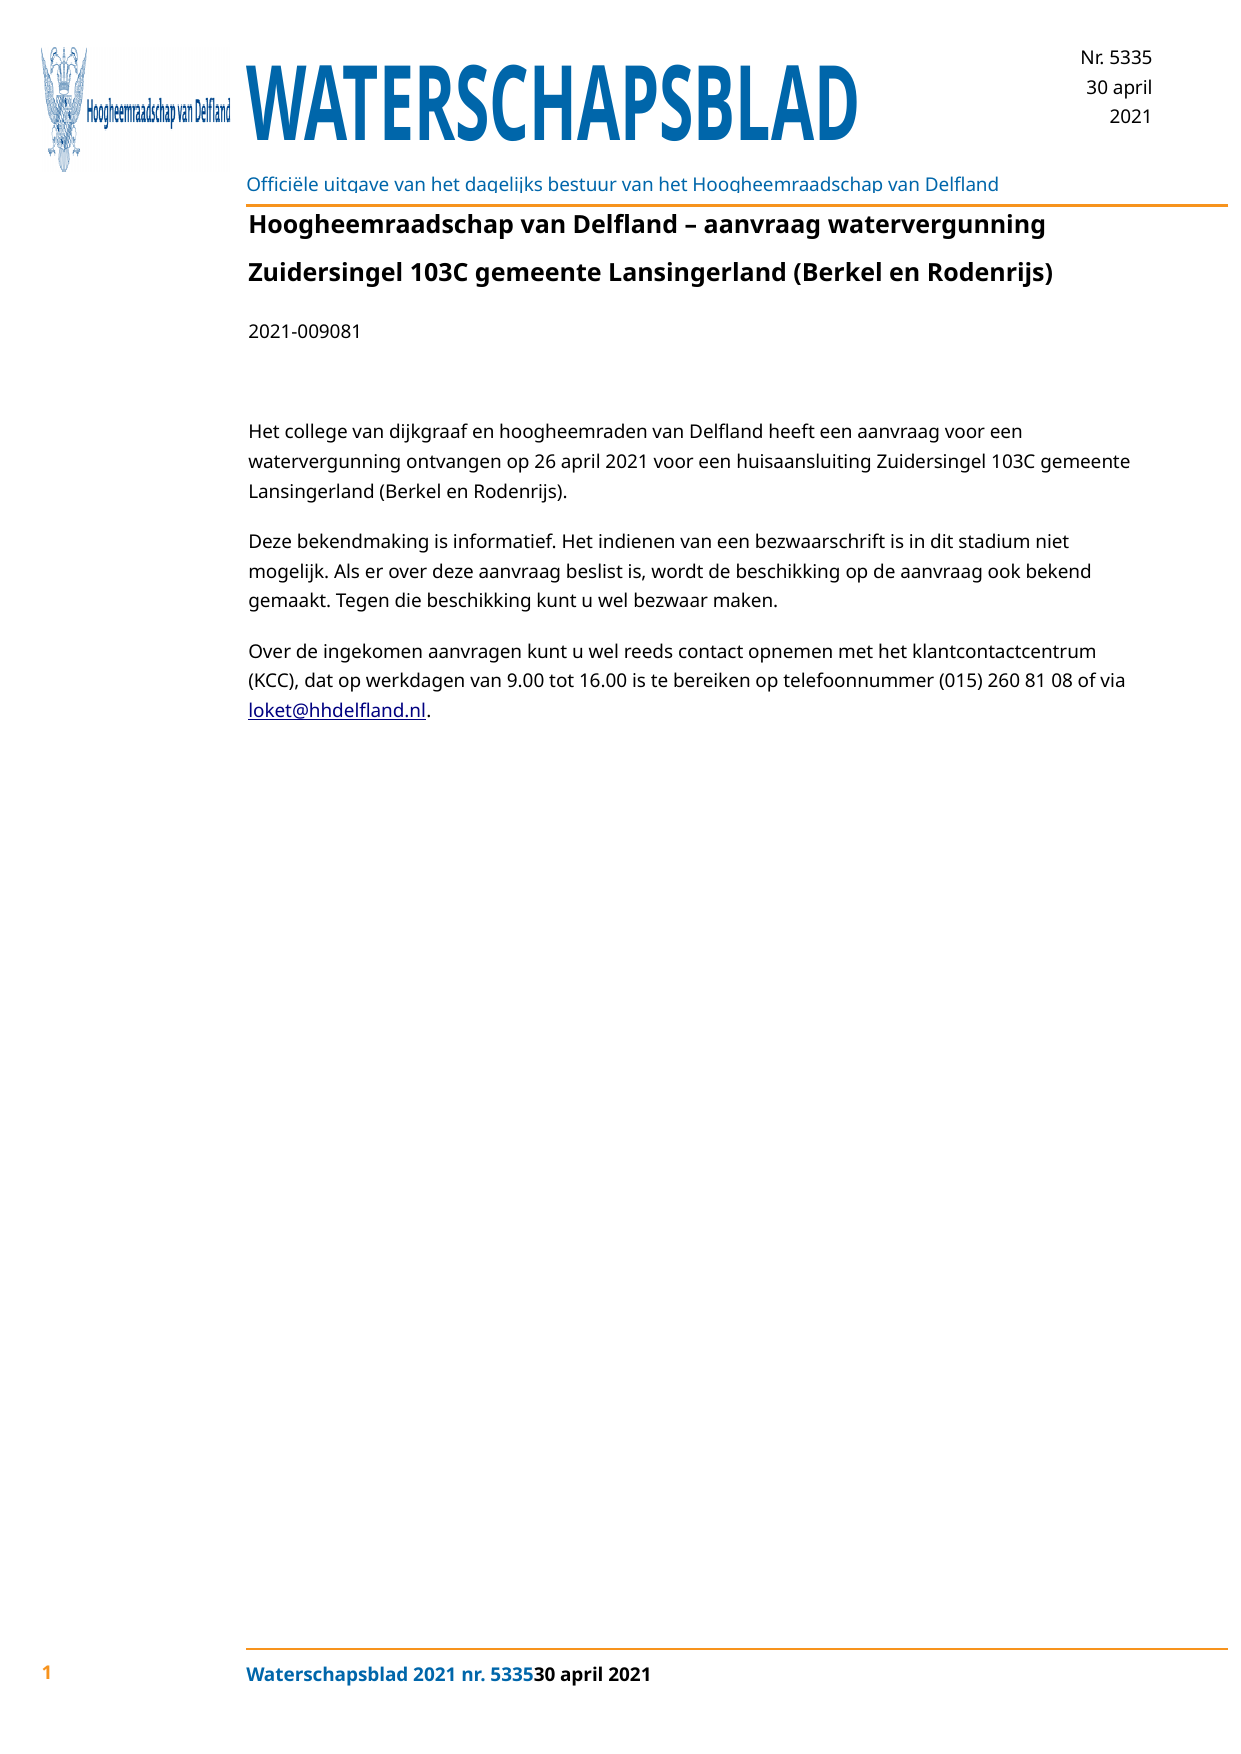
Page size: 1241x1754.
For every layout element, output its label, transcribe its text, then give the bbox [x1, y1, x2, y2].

text 2021-009081 [248, 318, 1152, 344]
text Het college van dijkgraaf en hoogheemraden van Delfland heeft een aanvraag voor een watervergunning ontvangen op 26 april 2021 voor een huisaansluiting Zuidersingel 103C gemeente Lansingerland (Berkel en Rodenrijs). [248, 419, 1152, 504]
text Over de ingekomen aanvragen kunt u wel reeds contact opnemen met het klantcontactcentrum (KCC), dat op werkdagen van 9.00 tot 16.00 is te bereiken op telefoonnummer (015) 260 81 08 of via loket@hhdelfland.nl. [248, 638, 1152, 723]
picture [41, 47, 231, 172]
text Deze bekendmaking is informatief. Het indienen van een bezwaarschrift is in dit stadium niet mogelijk. Als er over deze aanvraag beslist is, wordt de beschikking op de aanvraag ook bekend gemaakt. Tegen die beschikking kunt u wel bezwaar maken. [248, 528, 1152, 613]
text Hoogheemraadschap van Delfland – aanvraag watervergunning Zuidersingel 103C gemeente Lansingerland (Berkel en Rodenrijs) [248, 207, 1152, 288]
